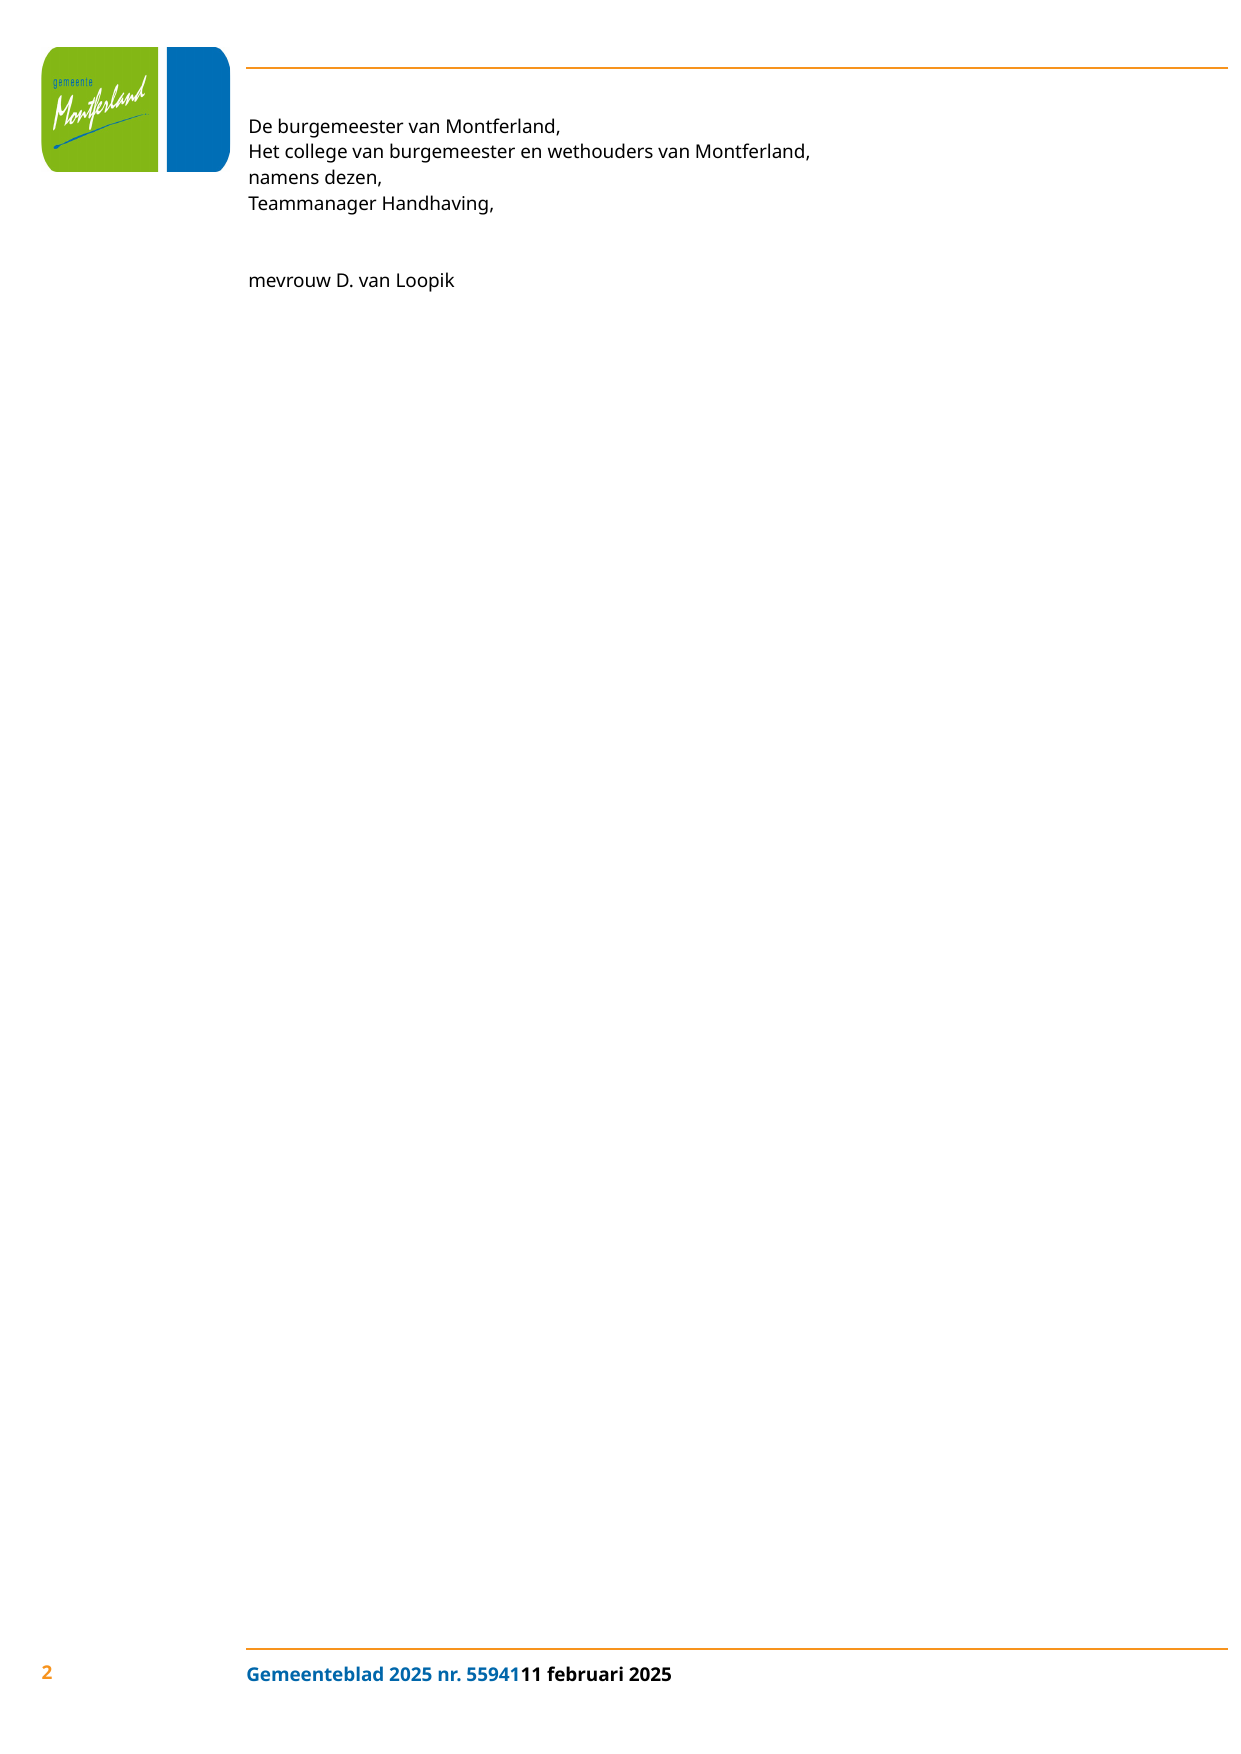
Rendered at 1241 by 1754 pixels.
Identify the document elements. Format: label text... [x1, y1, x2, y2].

picture [41, 47, 231, 172]
text mevrouw D. van Loopik [248, 267, 1152, 293]
text Het college van burgemeester en wethouders van Montferland, [248, 139, 1152, 164]
text De burgemeester van Montferland, [248, 113, 1152, 139]
text Teammanager Handhaving, [248, 190, 1152, 216]
text namens dezen, [248, 164, 1152, 190]
